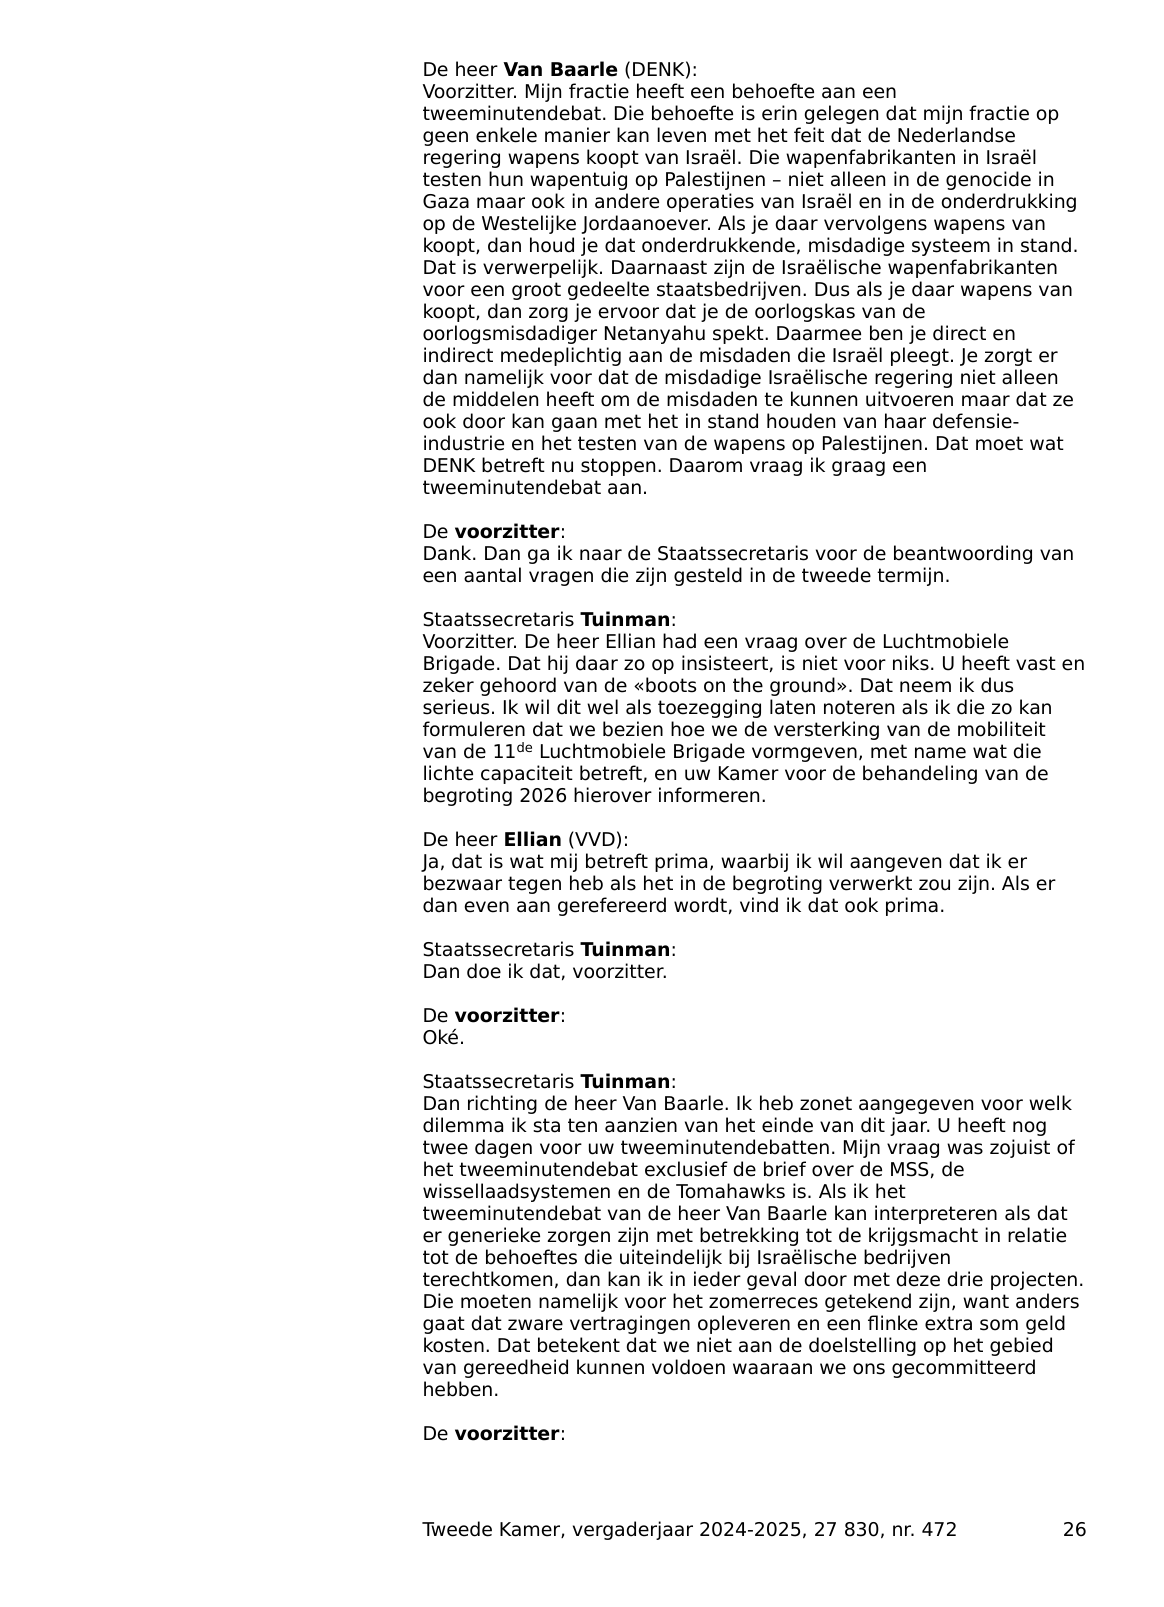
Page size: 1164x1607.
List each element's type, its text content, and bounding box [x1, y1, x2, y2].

text Voorzitter. Mijn fractie heeft een behoefte aan een tweeminutendebat. Die behoefte is erin gelegen dat mijn fractie op geen enkele manier kan leven met het feit dat de Nederlandse regering wapens koopt van Israël. Die wapenfabrikanten in Israël testen hun wapentuig op Palestijnen – niet alleen in de genocide in Gaza maar ook in andere operaties van Israël en in de onderdrukking op de Westelijke Jordaanoever. Als je daar vervolgens wapens van koopt, dan houd je dat onderdrukkende, misdadige systeem in stand. Dat is verwerpelijk. Daarnaast zijn de Israëlische wapenfabrikanten voor een groot gedeelte staatsbedrijven. Dus als je daar wapens van koopt, dan zorg je ervoor dat je de oorlogskas van de oorlogsmisdadiger Netanyahu spekt. Daarmee ben je direct en indirect medeplichtig aan de misdaden die Israël pleegt. Je zorgt er dan namelijk voor dat de misdadige Israëlische regering niet alleen de middelen heeft om de misdaden te kunnen uitvoeren maar dat ze ook door kan gaan met het in stand houden van haar defensie-industrie en het testen van de wapens op Palestijnen. Dat moet wat DENK betreft nu stoppen. Daarom vraag ik graag een tweeminutendebat aan. [422, 81, 1087, 499]
text De voorzitter: [422, 1005, 1087, 1027]
text Dan doe ik dat, voorzitter. [422, 961, 1087, 983]
text Oké. [422, 1027, 1087, 1049]
text Staatssecretaris Tuinman: [422, 939, 1087, 961]
text De voorzitter: [422, 521, 1087, 543]
text Dan richting de heer Van Baarle. Ik heb zonet aangegeven voor welk dilemma ik sta ten aanzien van het einde van dit jaar. U heeft nog twee dagen voor uw tweeminutendebatten. Mijn vraag was zojuist of het tweeminutendebat exclusief de brief over de MSS, de wissellaadsystemen en de Tomahawks is. Als ik het tweeminutendebat van de heer Van Baarle kan interpreteren als dat er generieke zorgen zijn met betrekking tot de krijgsmacht in relatie tot de behoeftes die uiteindelijk bij Israëlische bedrijven terechtkomen, dan kan ik in ieder geval door met deze drie projecten. Die moeten namelijk voor het zomerreces getekend zijn, want anders gaat dat zware vertragingen opleveren en een flinke extra som geld kosten. Dat betekent dat we niet aan de doelstelling op het gebied van gereedheid kunnen voldoen waaraan we ons gecommitteerd hebben. [422, 1093, 1087, 1401]
text Ja, dat is wat mij betreft prima, waarbij ik wil aangeven dat ik er bezwaar tegen heb als het in de begroting verwerkt zou zijn. Als er dan even aan gerefereerd wordt, vind ik dat ook prima. [422, 851, 1087, 917]
text Dank. Dan ga ik naar de Staatssecretaris voor de beantwoording van een aantal vragen die zijn gesteld in de tweede termijn. [422, 543, 1087, 587]
text Voorzitter. De heer Ellian had een vraag over de Luchtmobiele Brigade. Dat hij daar zo op insisteert, is niet voor niks. U heeft vast en zeker gehoord van de «boots on the ground». Dat neem ik dus serieus. Ik wil dit wel als toezegging laten noteren als ik die zo kan formuleren dat we bezien hoe we de versterking van de mobiliteit van de 11de Luchtmobiele Brigade vormgeven, met name wat die lichte capaciteit betreft, en uw Kamer voor de behandeling van de begroting 2026 hierover informeren. [422, 631, 1087, 807]
text De heer Van Baarle (DENK): [422, 59, 1087, 81]
text Staatssecretaris Tuinman: [422, 609, 1087, 631]
text De voorzitter: [422, 1423, 1087, 1445]
text Staatssecretaris Tuinman: [422, 1071, 1087, 1093]
text De heer Ellian (VVD): [422, 829, 1087, 851]
